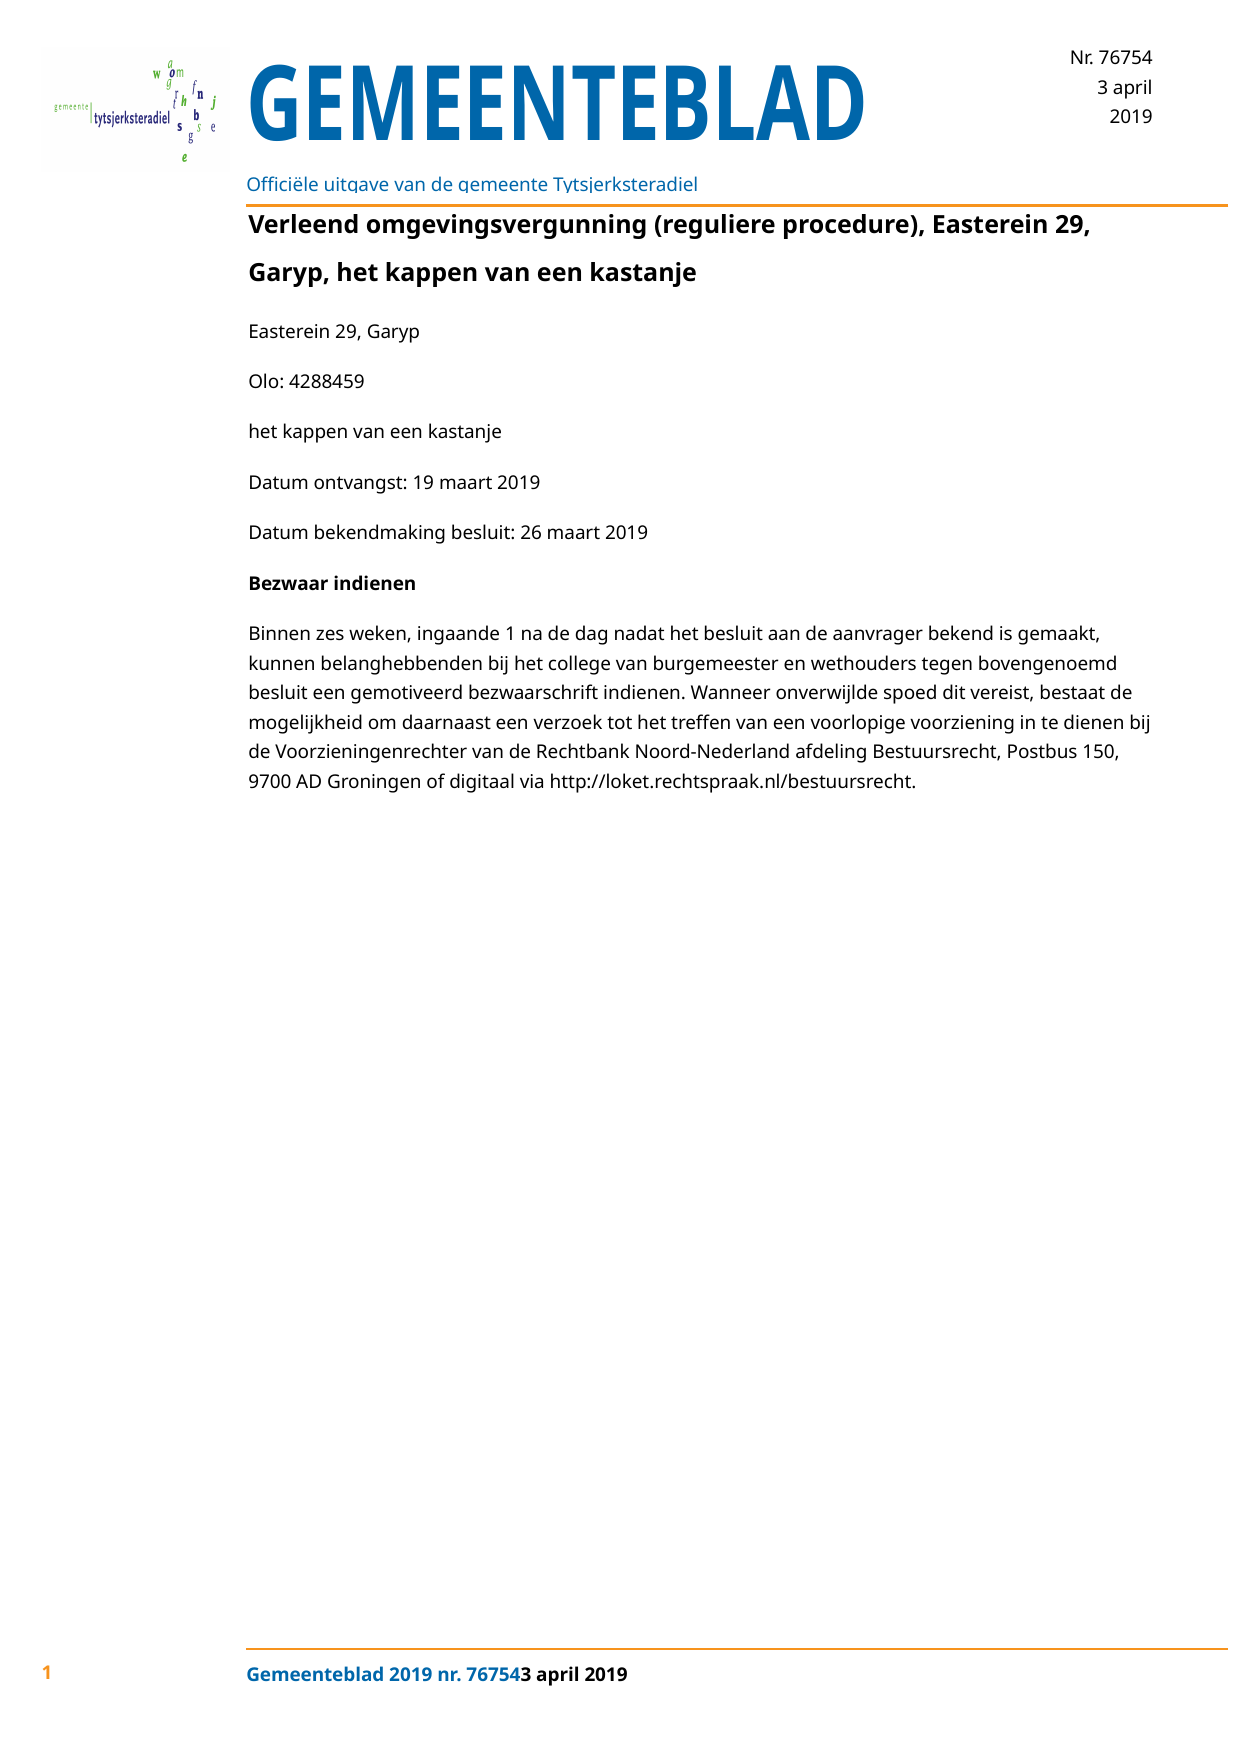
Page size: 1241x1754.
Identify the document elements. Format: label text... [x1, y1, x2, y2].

picture [41, 47, 231, 172]
text Datum bekendmaking besluit: 26 maart 2019 [248, 519, 1152, 545]
text Olo: 4288459 [248, 368, 1152, 394]
text Datum ontvangst: 19 maart 2019 [248, 469, 1152, 495]
text Binnen zes weken, ingaande 1 na de dag nadat het besluit aan de aanvrager bekend is gemaakt, kunnen belanghebbenden bij het college van burgemeester en wethouders tegen bovengenoemd besluit een gemotiveerd bezwaarschrift indienen. Wanneer onverwijlde spoed dit vereist, bestaat de mogelijkheid om daarnaast een verzoek tot het treffen van een voorlopige voorziening in te dienen bij de Voorzieningenrechter van de Rechtbank Noord-Nederland afdeling Bestuursrecht, Postbus 150, 9700 AD Groningen of digitaal via http://loket.rechtspraak.nl/bestuursrecht. [248, 620, 1152, 794]
text Easterein 29, Garyp [248, 318, 1152, 344]
text Bezwaar indienen [248, 570, 1152, 596]
text Verleend omgevingsvergunning (reguliere procedure), Easterein 29, Garyp, het kappen van een kastanje [248, 207, 1152, 288]
text het kappen van een kastanje [248, 419, 1152, 444]
